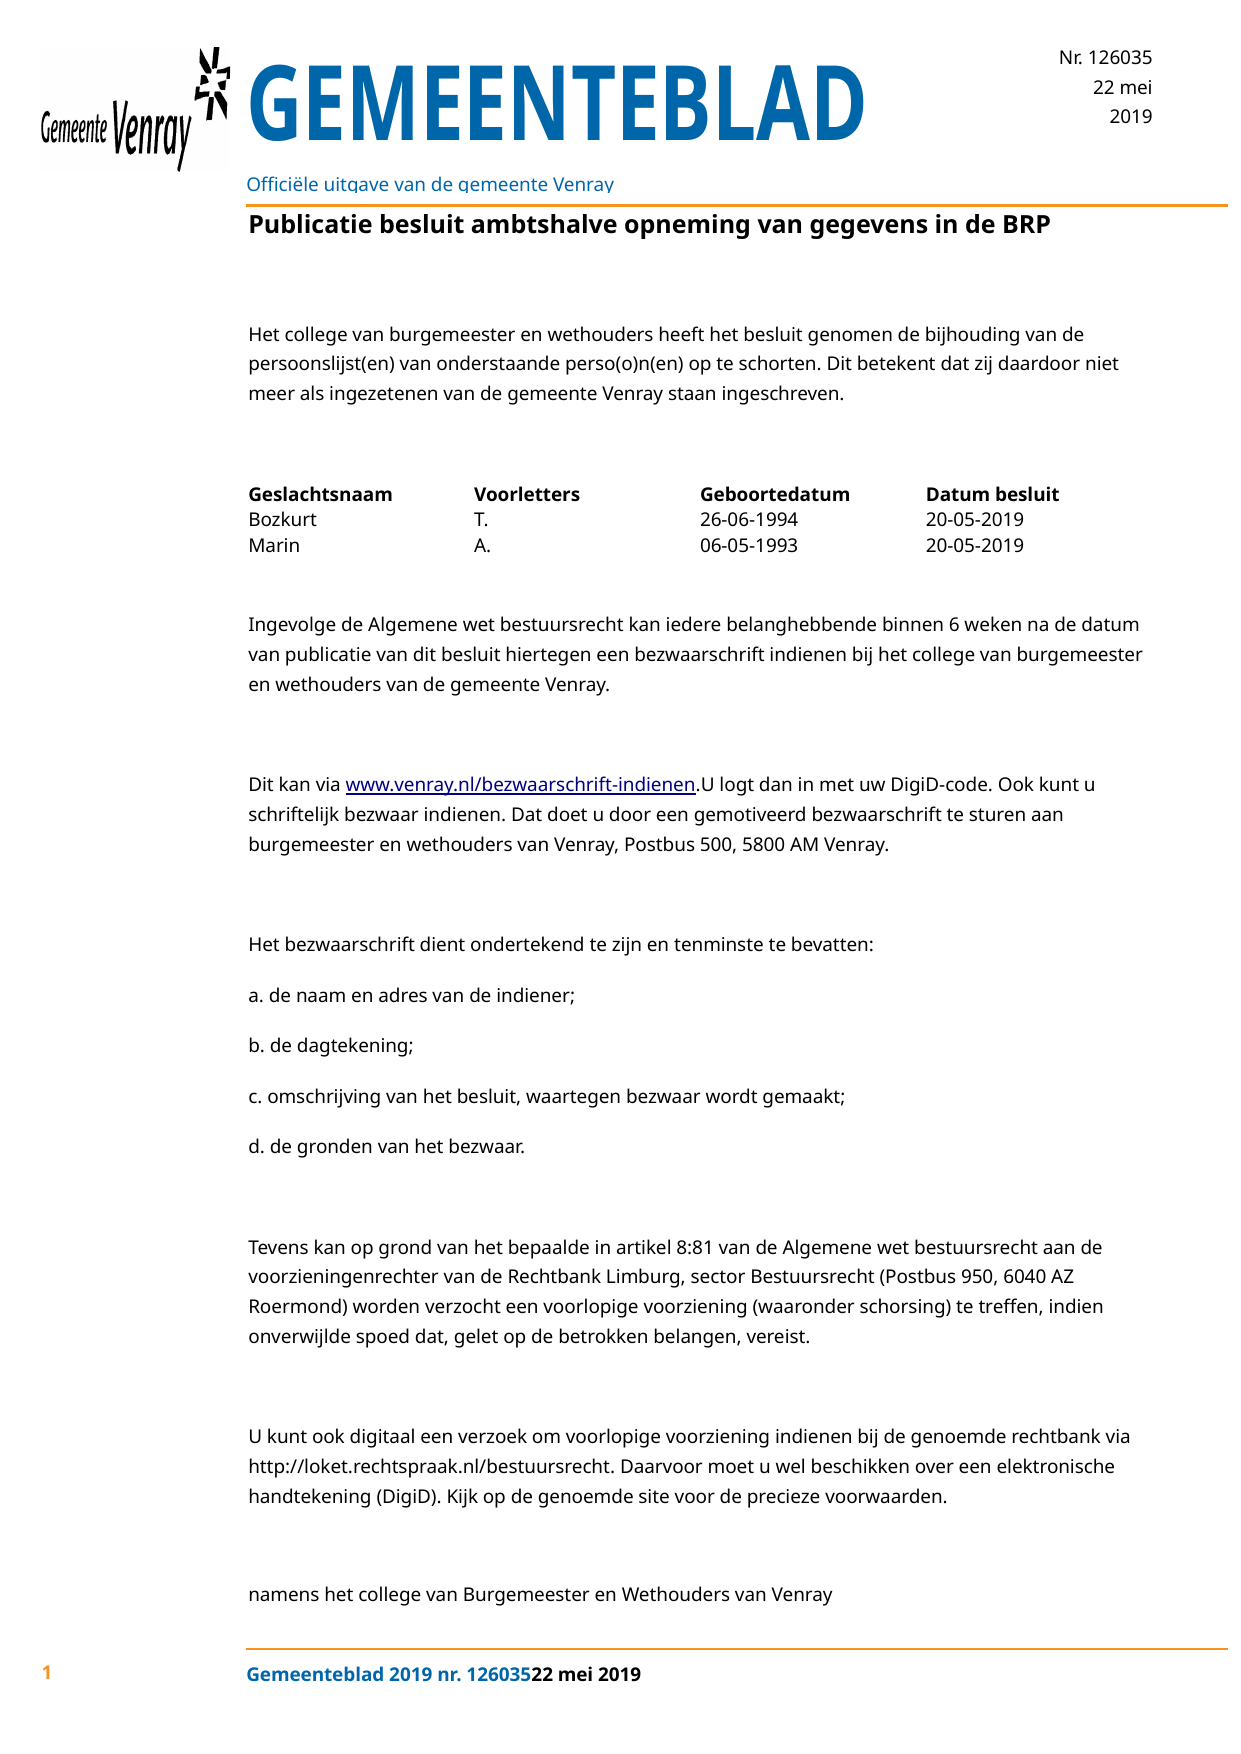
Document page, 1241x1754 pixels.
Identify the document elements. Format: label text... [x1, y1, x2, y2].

text b. de dagtekening; [248, 1032, 1152, 1058]
picture [41, 47, 231, 172]
table_cell 20-05-2019 [926, 507, 1152, 532]
table_cell T. [474, 507, 700, 532]
text Dit kan via www.venray.nl/bezwaarschrift-indienen.U logt dan in met uw DigiD-code. Ook kunt u schriftelijk bezwaar indienen. Dat doet u door een gemotiveerd bezwaarschrift te sturen aan burgemeester en wethouders van Venray, Postbus 500, 5800 AM Venray. [248, 772, 1152, 857]
text a. de naam en adres van de indiener; [248, 982, 1152, 1008]
table_header Datum besluit [926, 481, 1152, 507]
table_header Geboortedatum [700, 481, 926, 507]
text c. omschrijving van het besluit, waartegen bezwaar wordt gemaakt; [248, 1083, 1152, 1109]
text U kunt ook digitaal een verzoek om voorlopige voorziening indienen bij de genoemde rechtbank via http://loket.rechtspraak.nl/bestuursrecht. Daarvoor moet u wel beschikken over een elektronische handtekening (DigiD). Kijk op de genoemde site voor de precieze voorwaarden. [248, 1424, 1152, 1509]
text d. de gronden van het bezwaar. [248, 1133, 1152, 1159]
table_cell Marin [248, 532, 474, 558]
text Ingevolge de Algemene wet bestuursrecht kan iedere belanghebbende binnen 6 weken na de datum van publicatie van dit besluit hiertegen een bezwaarschrift indienen bij het college van burgemeester en wethouders van de gemeente Venray. [248, 612, 1152, 697]
table_header Geslachtsnaam [248, 481, 474, 507]
table_cell A. [474, 532, 700, 558]
table_header Voorletters [474, 481, 700, 507]
table_cell 26-06-1994 [700, 507, 926, 532]
table_cell 20-05-2019 [926, 532, 1152, 558]
text Het bezwaarschrift dient ondertekend te zijn en tenminste te bevatten: [248, 932, 1152, 957]
text Tevens kan op grond van het bepaalde in artikel 8:81 van de Algemene wet bestuursrecht aan de voorzieningenrechter van de Rechtbank Limburg, sector Bestuursrecht (Postbus 950, 6040 AZ Roermond) worden verzocht een voorlopige voorziening (waaronder schorsing) te treffen, indien onverwijlde spoed dat, gelet op de betrokken belangen, vereist. [248, 1234, 1152, 1349]
text Het college van burgemeester en wethouders heeft het besluit genomen de bijhouding van de persoonslijst(en) van onderstaande perso(o)n(en) op te schorten. Dit betekent dat zij daardoor niet meer als ingezetenen van de gemeente Venray staan ingeschreven. [248, 321, 1152, 406]
table_cell Bozkurt [248, 507, 474, 532]
table_cell 06-05-1993 [700, 532, 926, 558]
text Publicatie besluit ambtshalve opneming van gegevens in de BRP [248, 207, 1152, 241]
text namens het college van Burgemeester en Wethouders van Venray [248, 1581, 1152, 1607]
